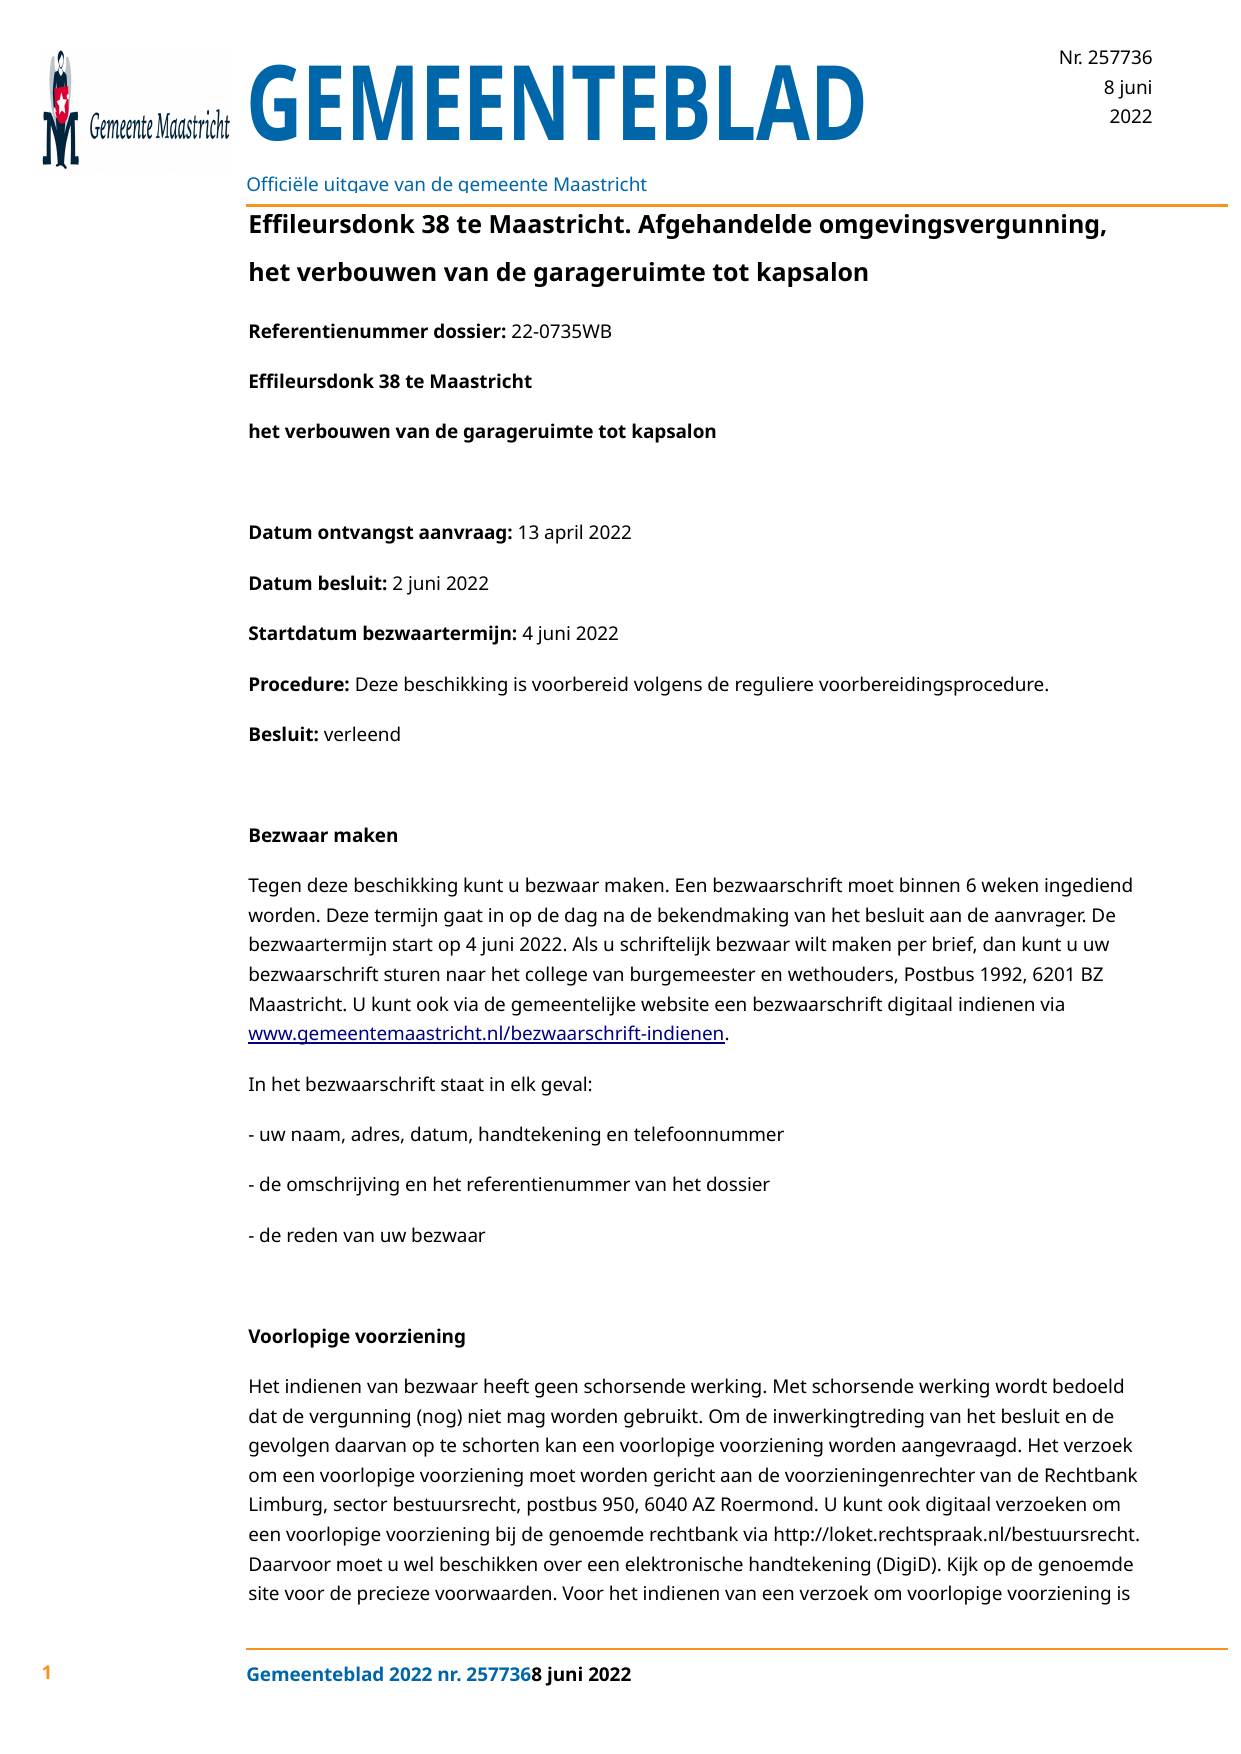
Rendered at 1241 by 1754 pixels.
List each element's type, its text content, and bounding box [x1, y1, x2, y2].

text Datum ontvangst aanvraag: 13 april 2022 [248, 519, 1152, 545]
text In het bezwaarschrift staat in elk geval: [248, 1071, 1152, 1097]
text Effileursdonk 38 te Maastricht [248, 368, 1152, 394]
text Datum besluit: 2 juni 2022 [248, 570, 1152, 596]
text - de reden van uw bezwaar [248, 1222, 1152, 1248]
text Besluit: verleend [248, 721, 1152, 747]
text Voorlopige voorziening [248, 1323, 1152, 1349]
text Bezwaar maken [248, 822, 1152, 848]
text Referentienummer dossier: 22-0735WB [248, 318, 1152, 344]
text Procedure: Deze beschikking is voorbereid volgens de reguliere voorbereidingsprocedure. [248, 671, 1152, 697]
text - uw naam, adres, datum, handtekening en telefoonnummer [248, 1121, 1152, 1147]
text Het indienen van bezwaar heeft geen schorsende werking. Met schorsende werking wordt bedoeld dat de vergunning (nog) niet mag worden gebruikt. Om de inwerkingtreding van het besluit en de gevolgen daarvan op te schorten kan een voorlopige voorziening worden aangevraagd. Het verzoek om een voorlopige voorziening moet worden gericht aan de voorzieningenrechter van de Rechtbank Limburg, sector bestuursrecht, postbus 950, 6040 AZ Roermond. U kunt ook digitaal verzoeken om een voorlopige voorziening bij de genoemde rechtbank via http://loket.rechtspraak.nl/bestuursrecht. Daarvoor moet u wel beschikken over een elektronische handtekening (DigiD). Kijk op de genoemde site voor de precieze voorwaarden. Voor het indienen van een verzoek om voorlopige voorziening is [248, 1373, 1152, 1606]
text Tegen deze beschikking kunt u bezwaar maken. Een bezwaarschrift moet binnen 6 weken ingediend worden. Deze termijn gaat in op de dag na de bekendmaking van het besluit aan de aanvrager. De bezwaartermijn start op 4 juni 2022. Als u schriftelijk bezwaar wilt maken per brief, dan kunt u uw bezwaarschrift sturen naar het college van burgemeester en wethouders, Postbus 1992, 6201 BZ Maastricht. U kunt ook via de gemeentelijke website een bezwaarschrift digitaal indienen via www.gemeentemaastricht.nl/bezwaarschrift-indienen. [248, 872, 1152, 1046]
text Effileursdonk 38 te Maastricht. Afgehandelde omgevingsvergunning, het verbouwen van de garageruimte tot kapsalon [248, 207, 1152, 288]
text het verbouwen van de garageruimte tot kapsalon [248, 419, 1152, 444]
picture [41, 47, 231, 172]
text Startdatum bezwaartermijn: 4 juni 2022 [248, 620, 1152, 646]
text - de omschrijving en het referentienummer van het dossier [248, 1172, 1152, 1197]
